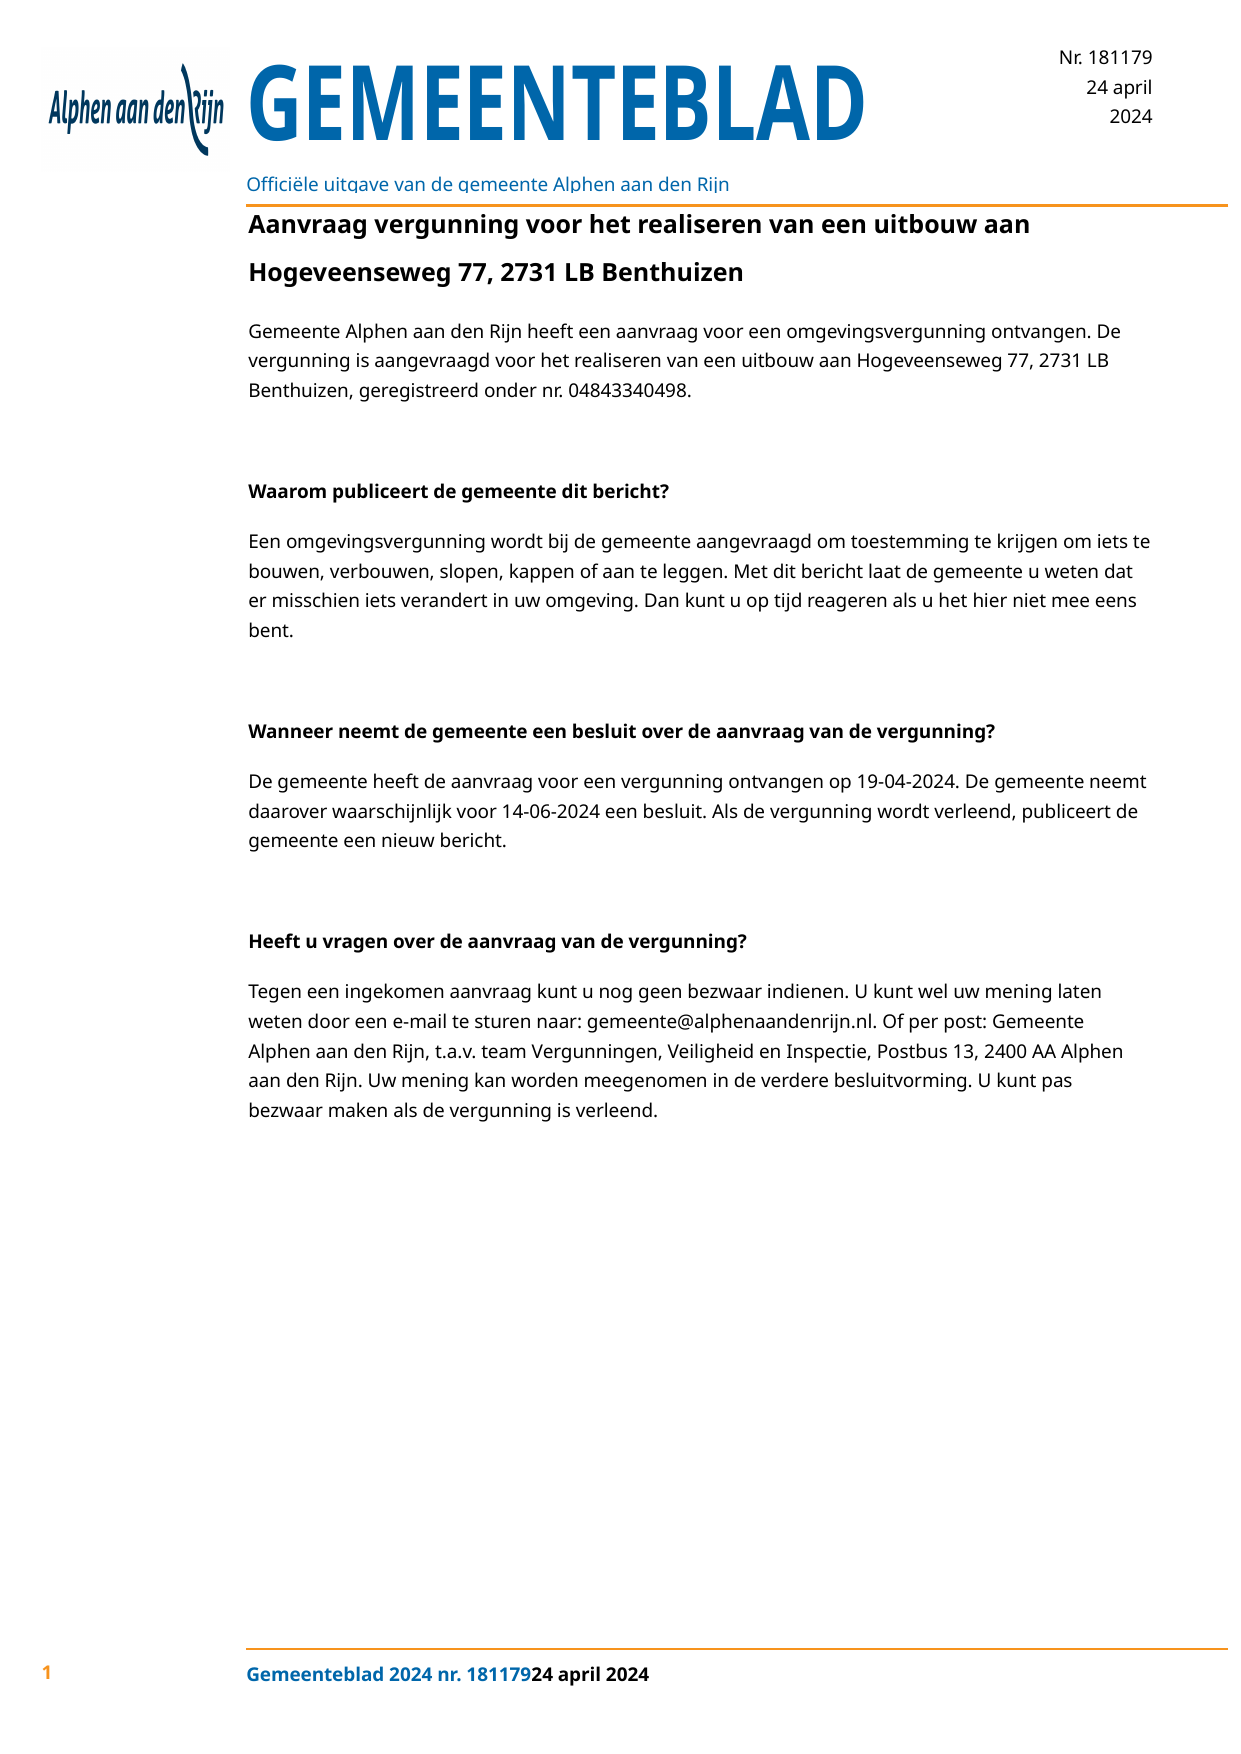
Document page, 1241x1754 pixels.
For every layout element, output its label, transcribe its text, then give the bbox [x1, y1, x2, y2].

text Waarom publiceert de gemeente dit bericht? [248, 478, 1152, 504]
text De gemeente heeft de aanvraag voor een vergunning ontvangen op 19-04-2024. De gemeente neemt daarover waarschijnlijk voor 14-06-2024 een besluit. Als de vergunning wordt verleend, publiceert de gemeente een nieuw bericht. [248, 768, 1152, 853]
text Tegen een ingekomen aanvraag kunt u nog geen bezwaar indienen. U kunt wel uw mening laten weten door een e-mail te sturen naar: gemeente@alphenaandenrijn.nl. Of per post: Gemeente Alphen aan den Rijn, t.a.v. team Vergunningen, Veiligheid en Inspectie, Postbus 13, 2400 AA Alphen aan den Rijn. Uw mening kan worden meegenomen in de verdere besluitvorming. U kunt pas bezwaar maken als de vergunning is verleend. [248, 979, 1152, 1123]
text Wanneer neemt de gemeente een besluit over de aanvraag van de vergunning? [248, 718, 1152, 744]
text Een omgevingsvergunning wordt bij de gemeente aangevraagd om toestemming te krijgen om iets te bouwen, verbouwen, slopen, kappen of aan te leggen. Met dit bericht laat de gemeente u weten dat er misschien iets verandert in uw omgeving. Dan kunt u op tijd reageren als u het hier niet mee eens bent. [248, 528, 1152, 643]
picture [41, 47, 231, 172]
text Aanvraag vergunning voor het realiseren van een uitbouw aan Hogeveenseweg 77, 2731 LB Benthuizen [248, 207, 1152, 288]
text Heeft u vragen over de aanvraag van de vergunning? [248, 928, 1152, 954]
text Gemeente Alphen aan den Rijn heeft een aanvraag voor een omgevingsvergunning ontvangen. De vergunning is aangevraagd voor het realiseren van een uitbouw aan Hogeveenseweg 77, 2731 LB Benthuizen, geregistreerd onder nr. 04843340498. [248, 318, 1152, 403]
